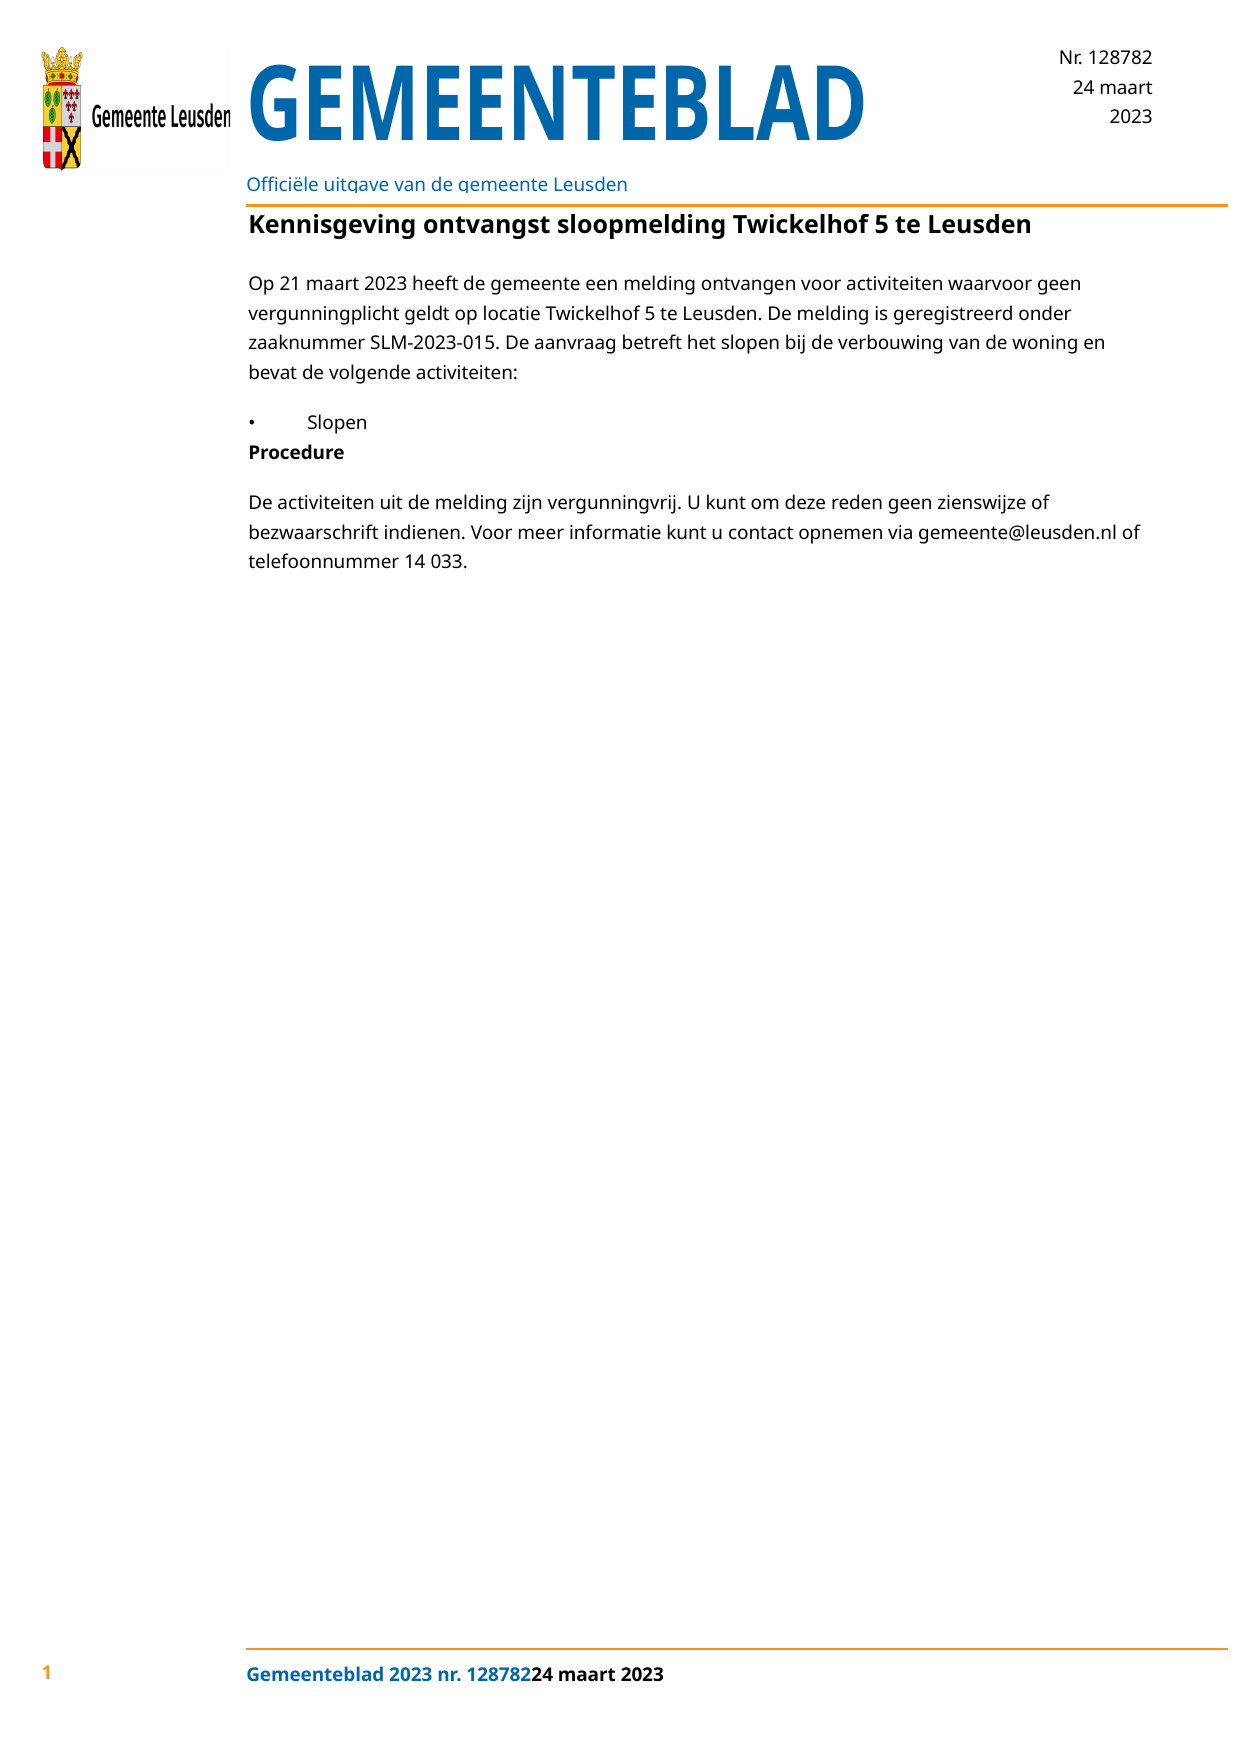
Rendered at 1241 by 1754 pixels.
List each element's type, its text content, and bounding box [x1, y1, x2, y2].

list Slopen [248, 409, 1152, 435]
text Kennisgeving ontvangst sloopmelding Twickelhof 5 te Leusden [248, 207, 1152, 241]
text Op 21 maart 2023 heeft de gemeente een melding ontvangen voor activiteiten waarvoor geen vergunningplicht geldt op locatie Twickelhof 5 te Leusden. De melding is geregistreerd onder zaaknummer SLM-2023-015. De aanvraag betreft het slopen bij de verbouwing van de woning en bevat de volgende activiteiten: [248, 270, 1152, 385]
picture [41, 47, 231, 172]
text De activiteiten uit de melding zijn vergunningvrij. U kunt om deze reden geen zienswijze of bezwaarschrift indienen. Voor meer informatie kunt u contact opnemen via gemeente@leusden.nl of telefoonnummer 14 033. [248, 489, 1152, 574]
text Procedure [248, 439, 1152, 465]
